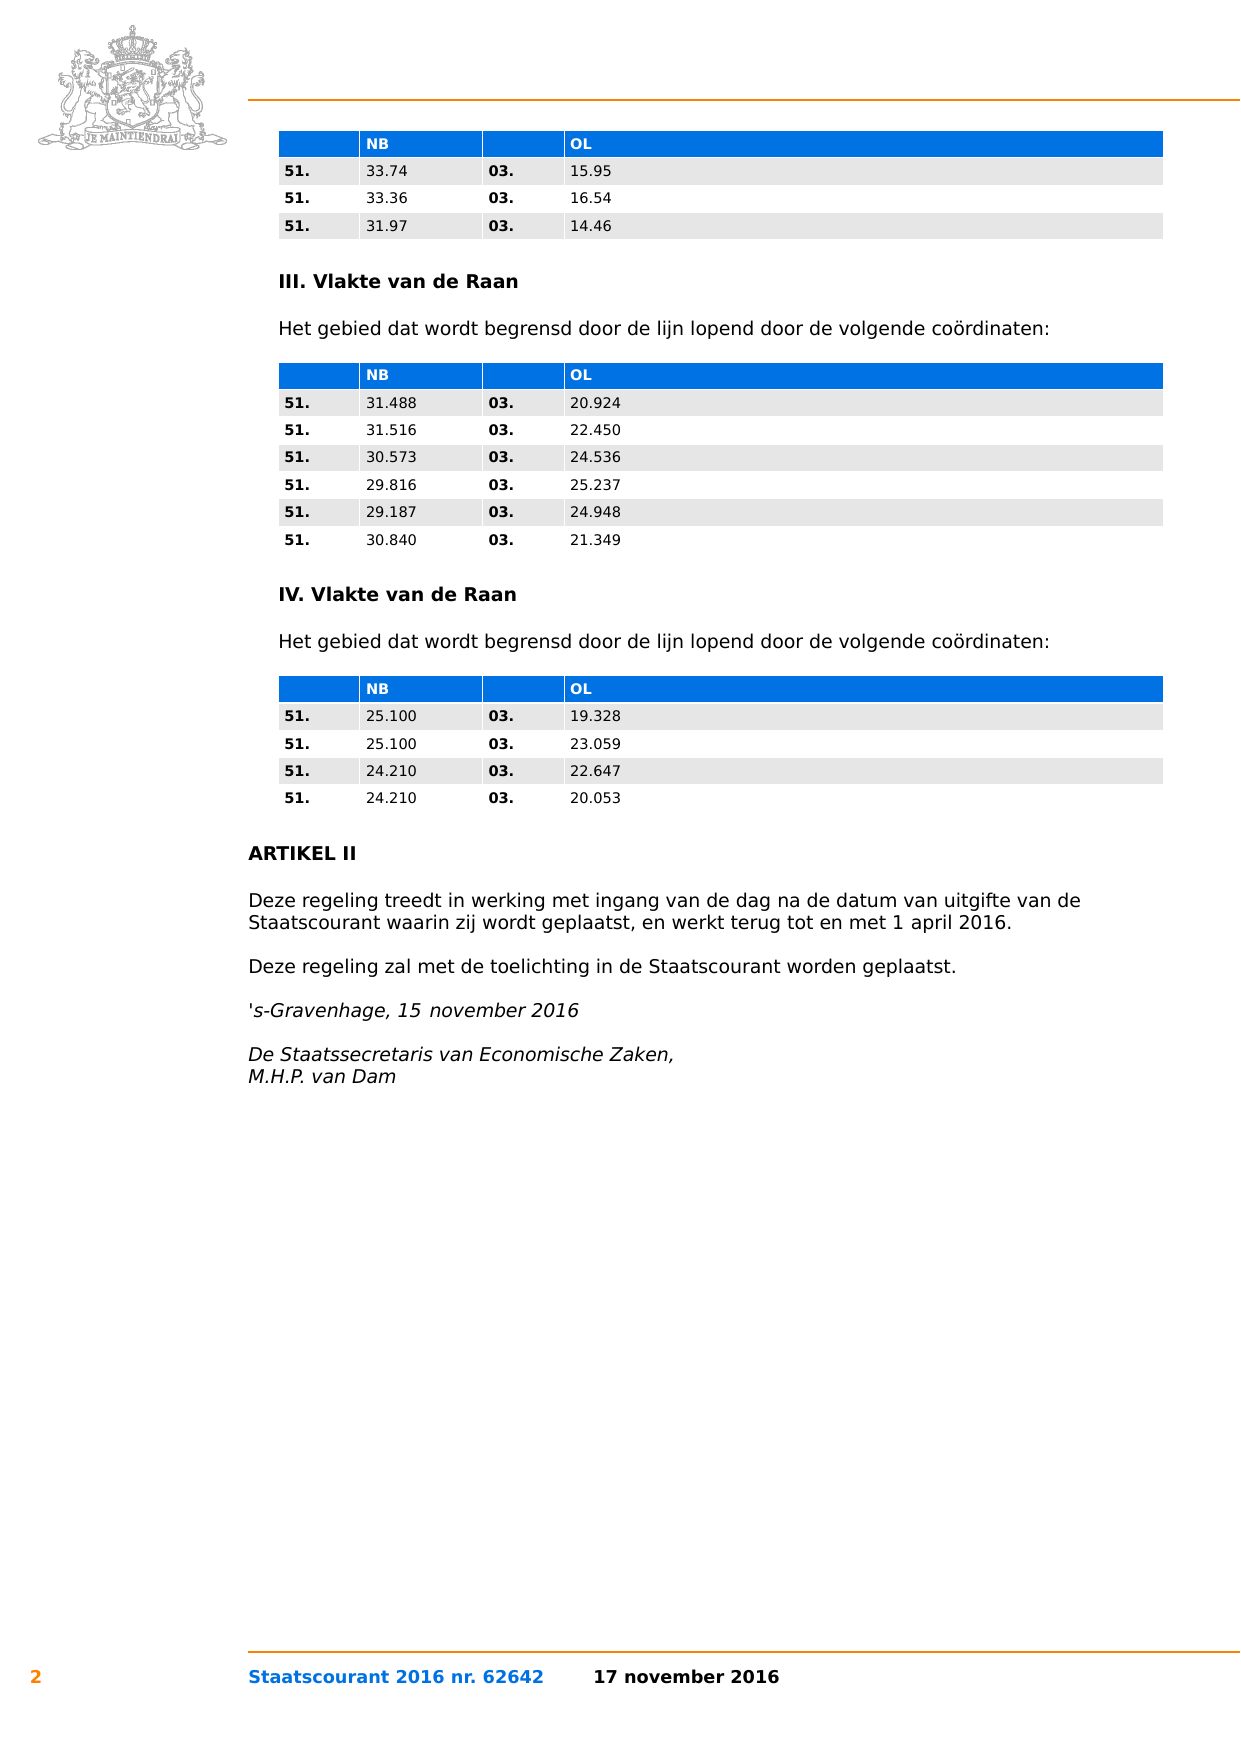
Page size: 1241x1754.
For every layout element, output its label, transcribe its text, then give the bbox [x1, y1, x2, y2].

table_header OL [565, 676, 1163, 702]
table_cell 29.187 [360, 499, 482, 526]
table_cell 20.053 [565, 786, 1163, 812]
table_cell 03. [483, 758, 564, 784]
subtitle III. Vlakte van de Raan [278, 271, 1163, 292]
table_cell 33.74 [360, 158, 482, 185]
table_cell 30.840 [360, 527, 482, 553]
table_cell 21.349 [565, 527, 1163, 553]
table_header [279, 676, 359, 702]
text Het gebied dat wordt begrensd door de lijn lopend door de volgende coördinaten: [278, 631, 1163, 653]
table_cell 03. [483, 213, 564, 239]
table_cell 51. [279, 445, 359, 471]
table_cell 31.488 [360, 390, 482, 416]
table_cell 24.536 [565, 445, 1163, 471]
text De Staatssecretaris van Economische Zaken, M.H.P. van Dam [248, 1043, 1163, 1087]
table_cell 51. [279, 704, 359, 730]
table_cell 51. [279, 158, 359, 185]
table_cell 03. [483, 390, 564, 416]
table_cell 14.46 [565, 213, 1163, 239]
table_cell 24.948 [565, 499, 1163, 526]
table_cell 25.100 [360, 731, 482, 757]
table_header NB [360, 676, 482, 702]
text Deze regeling zal met de toelichting in de Staatscourant worden geplaatst. [248, 956, 1163, 978]
table_cell 20.924 [565, 390, 1163, 416]
table_cell 23.059 [565, 731, 1163, 757]
table_cell 25.100 [360, 704, 482, 730]
table_cell 03. [483, 499, 564, 526]
table_cell 51. [279, 527, 359, 553]
table_cell 03. [483, 704, 564, 730]
picture [38, 25, 227, 150]
table_header [483, 131, 564, 157]
table_cell 03. [483, 527, 564, 553]
table_cell 51. [279, 499, 359, 526]
table_cell 03. [483, 417, 564, 443]
table_cell 03. [483, 786, 564, 812]
table_cell 30.573 [360, 445, 482, 471]
table_cell 22.647 [565, 758, 1163, 784]
table_cell 51. [279, 786, 359, 812]
text 's-Gravenhage, 15 november 2016 [248, 1000, 1163, 1022]
table_header OL [565, 131, 1163, 157]
table_header NB [360, 131, 482, 157]
table_header [279, 131, 359, 157]
table_cell 15.95 [565, 158, 1163, 185]
table_cell 51. [279, 390, 359, 416]
subtitle IV. Vlakte van de Raan [278, 584, 1163, 606]
table_cell 03. [483, 731, 564, 757]
text Deze regeling treedt in werking met ingang van de dag na de datum van uitgifte van de Staatscourant waarin zij wordt geplaatst, en werkt terug tot en met 1 april 2016. [248, 890, 1163, 934]
table_header [483, 363, 564, 389]
table_cell 25.237 [565, 472, 1163, 498]
table_cell 51. [279, 758, 359, 784]
table_cell 03. [483, 472, 564, 498]
table_cell 24.210 [360, 786, 482, 812]
table_header NB [360, 363, 482, 389]
table_cell 03. [483, 445, 564, 471]
table_cell 51. [279, 472, 359, 498]
table_cell 19.328 [565, 704, 1163, 730]
table_cell 16.54 [565, 186, 1163, 212]
table_cell 51. [279, 213, 359, 239]
text Het gebied dat wordt begrensd door de lijn lopend door de volgende coördinaten: [278, 317, 1163, 339]
table_cell 51. [279, 186, 359, 212]
table_cell 31.516 [360, 417, 482, 443]
table_cell 22.450 [565, 417, 1163, 443]
table_header [279, 363, 359, 389]
table_cell 33.36 [360, 186, 482, 212]
table_cell 31.97 [360, 213, 482, 239]
table_cell 29.816 [360, 472, 482, 498]
table_header [483, 676, 564, 702]
table_cell 51. [279, 731, 359, 757]
table_cell 03. [483, 158, 564, 185]
table_header OL [565, 363, 1163, 389]
subtitle ARTIKEL II [248, 843, 1163, 865]
table_cell 51. [279, 417, 359, 443]
table_cell 03. [483, 186, 564, 212]
table_cell 24.210 [360, 758, 482, 784]
